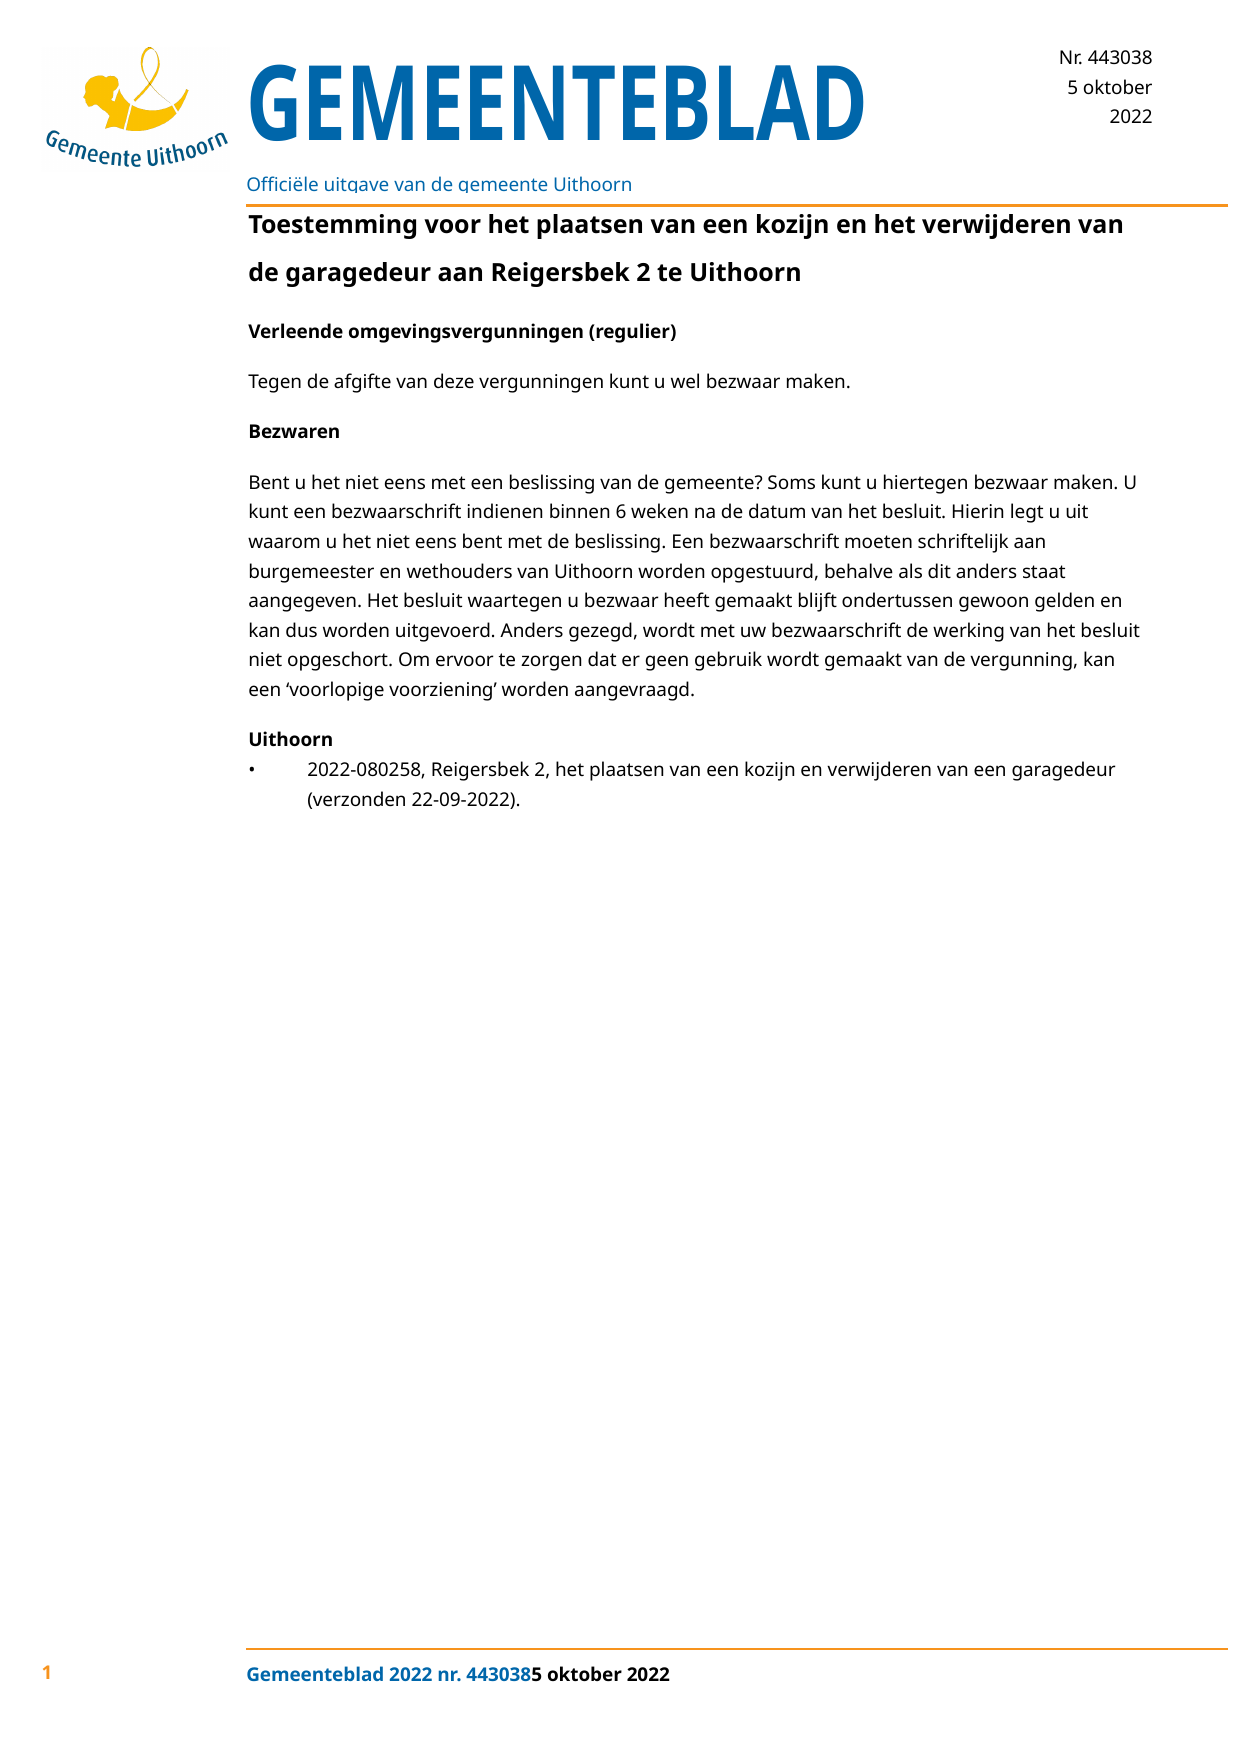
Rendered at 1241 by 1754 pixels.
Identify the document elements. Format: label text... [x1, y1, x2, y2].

text Verleende omgevingsvergunningen (regulier) [248, 318, 1152, 344]
text Bent u het niet eens met een beslissing van de gemeente? Soms kunt u hiertegen bezwaar maken. U kunt een bezwaarschrift indienen binnen 6 weken na de datum van het besluit. Hierin legt u uit waarom u het niet eens bent met de beslissing. Een bezwaarschrift moeten schriftelijk aan burgemeester en wethouders van Uithoorn worden opgestuurd, behalve als dit anders staat aangegeven. Het besluit waartegen u bezwaar heeft gemaakt blijft ondertussen gewoon gelden en kan dus worden uitgevoerd. Anders gezegd, wordt met uw bezwaarschrift de werking van het besluit niet opgeschort. Om ervoor te zorgen dat er geen gebruik wordt gemaakt van de vergunning, kan een ‘voorlopige voorziening’ worden aangevraagd. [248, 469, 1152, 702]
text Toestemming voor het plaatsen van een kozijn en het verwijderen van de garagedeur aan Reigersbek 2 te Uithoorn [248, 207, 1152, 288]
list 2022-080258, Reigersbek 2, het plaatsen van een kozijn en verwijderen van een garagedeur (verzonden 22-09-2022). [248, 756, 1152, 812]
text Tegen de afgifte van deze vergunningen kunt u wel bezwaar maken. [248, 368, 1152, 394]
text Bezwaren [248, 419, 1152, 444]
picture [41, 47, 231, 172]
text Uithoorn [248, 727, 1152, 752]
